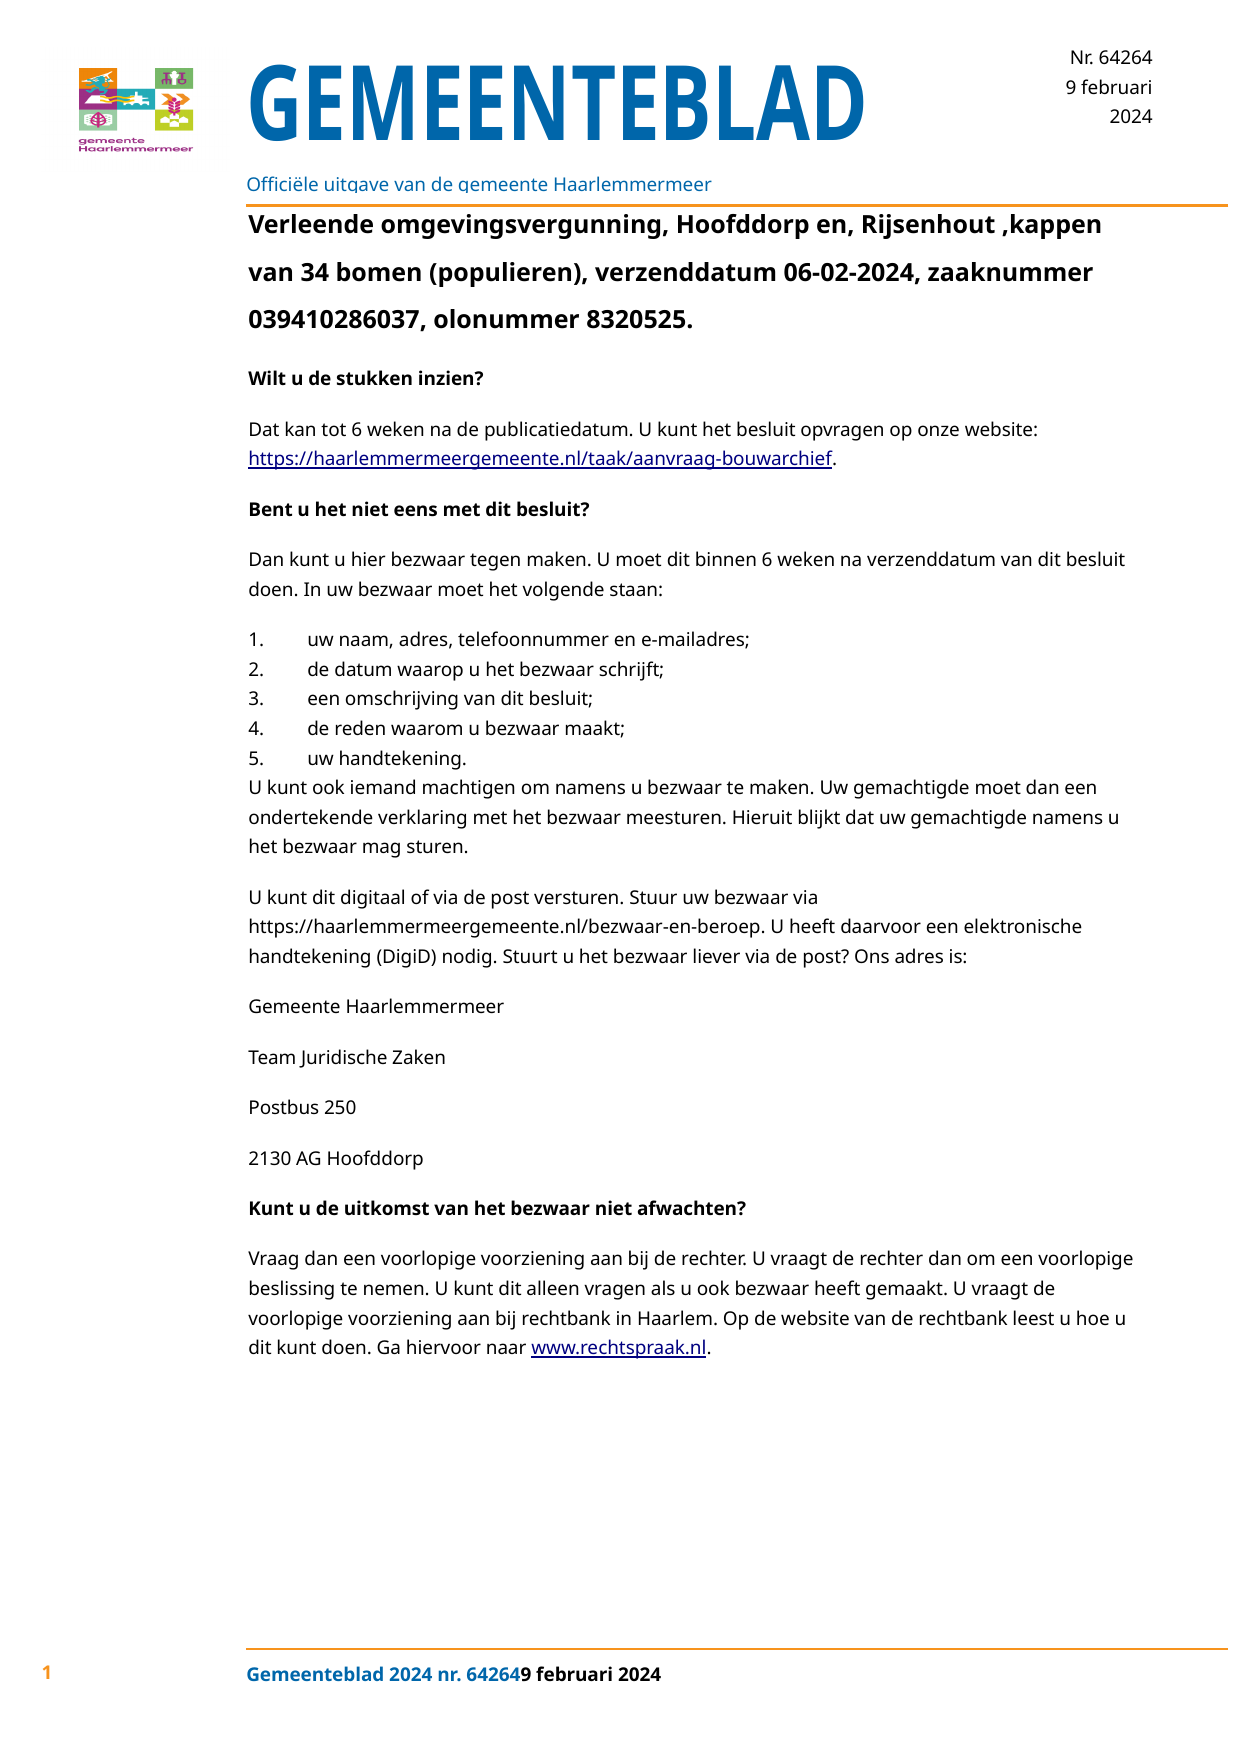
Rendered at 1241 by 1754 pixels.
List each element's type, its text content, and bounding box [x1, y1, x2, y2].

list de reden waarom u bezwaar maakt; [248, 715, 1152, 741]
picture [41, 47, 231, 172]
list uw naam, adres, telefoonnummer en e-mailadres; [248, 626, 1152, 652]
text Kunt u de uitkomst van het bezwaar niet afwachten? [248, 1195, 1152, 1221]
list de datum waarop u het bezwaar schrijft; [248, 656, 1152, 682]
text Postbus 250 [248, 1094, 1152, 1120]
text Bent u het niet eens met dit besluit? [248, 496, 1152, 522]
list een omschrijving van dit besluit; [248, 686, 1152, 711]
text Gemeente Haarlemmermeer [248, 993, 1152, 1019]
text Vraag dan een voorlopige voorziening aan bij de rechter. U vraagt de rechter dan om een voorlopige beslissing te nemen. U kunt dit alleen vragen als u ook bezwaar heeft gemaakt. U vraagt de voorlopige voorziening aan bij rechtbank in Haarlem. Op de website van de rechtbank leest u hoe u dit kunt doen. Ga hiervoor naar www.rechtspraak.nl. [248, 1246, 1152, 1360]
text Dan kunt u hier bezwaar tegen maken. U moet dit binnen 6 weken na verzenddatum van dit besluit doen. In uw bezwaar moet het volgende staan: [248, 546, 1152, 602]
text Dat kan tot 6 weken na de publicatiedatum. U kunt het besluit opvragen op onze website: https://haarlemmermeergemeente.nl/taak/aanvraag-bouwarchief. [248, 416, 1152, 471]
text U kunt dit digitaal of via de post versturen. Stuur uw bezwaar via https://haarlemmermeergemeente.nl/bezwaar-en-beroep. U heeft daarvoor een elektronische handtekening (DigiD) nodig. Stuurt u het bezwaar liever via de post? Ons adres is: [248, 884, 1152, 969]
text Wilt u de stukken inzien? [248, 366, 1152, 391]
text Verleende omgevingsvergunning, Hoofddorp en, Rijsenhout ,kappen van 34 bomen (populieren), verzenddatum 06-02-2024, zaaknummer 039410286037, olonummer 8320525. [248, 207, 1152, 336]
text 2130 AG Hoofddorp [248, 1145, 1152, 1170]
text U kunt ook iemand machtigen om namens u bezwaar te maken. Uw gemachtigde moet dan een ondertekende verklaring met het bezwaar meesturen. Hieruit blijkt dat uw gemachtigde namens u het bezwaar mag sturen. [248, 774, 1152, 859]
list uw handtekening. [248, 745, 1152, 770]
text Team Juridische Zaken [248, 1044, 1152, 1069]
